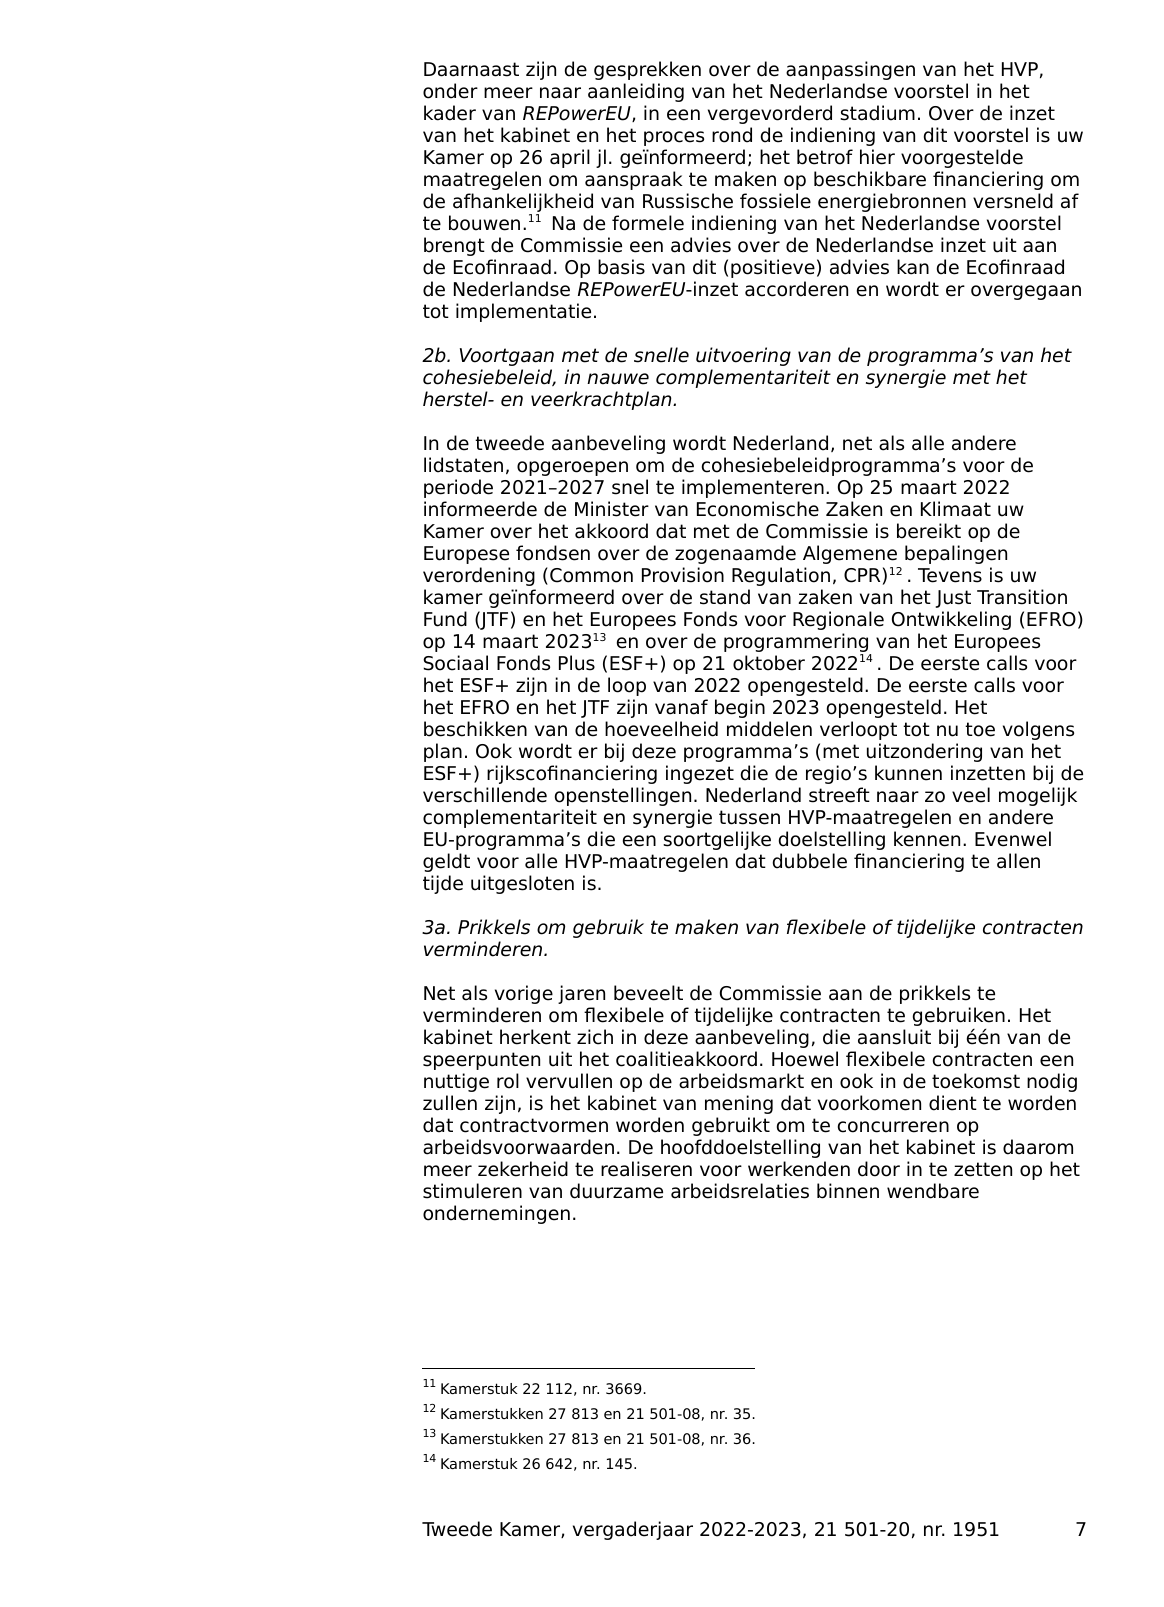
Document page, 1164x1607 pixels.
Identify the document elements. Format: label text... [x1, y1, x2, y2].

text 3a. Prikkels om gebruik te maken van flexibele of tijdelijke contracten verminderen. [422, 917, 1087, 961]
text Kamerstukken 27 813 en 21 501-08, nr. 36. [422, 1427, 1087, 1449]
text Kamerstuk 26 642, nr. 145. [422, 1452, 1087, 1474]
text Net als vorige jaren beveelt de Commissie aan de prikkels te verminderen om flexibele of tijdelijke contracten te gebruiken. Het kabinet herkent zich in deze aanbeveling, die aansluit bij één van de speerpunten uit het coalitieakkoord. Hoewel flexibele contracten een nuttige rol vervullen op de arbeidsmarkt en ook in de toekomst nodig zullen zijn, is het kabinet van mening dat voorkomen dient te worden dat contractvormen worden gebruikt om te concurreren op arbeidsvoorwaarden. De hoofddoelstelling van het kabinet is daarom meer zekerheid te realiseren voor werkenden door in te zetten op het stimuleren van duurzame arbeidsrelaties binnen wendbare ondernemingen. [422, 983, 1087, 1225]
text In de tweede aanbeveling wordt Nederland, net als alle andere lidstaten, opgeroepen om de cohesiebeleidprogramma’s voor de periode 2021–2027 snel te implementeren. Op 25 maart 2022 informeerde de Minister van Economische Zaken en Klimaat uw Kamer over het akkoord dat met de Commissie is bereikt op de Europese fondsen over de zogenaamde Algemene bepalingen verordening (Common Provision Regulation, CPR). Tevens is uw kamer geïnformeerd over de stand van zaken van het Just Transition Fund (JTF) en het Europees Fonds voor Regionale Ontwikkeling (EFRO) op 14 maart 2023 en over de programmering van het Europees Sociaal Fonds Plus (ESF+) op 21 oktober 2022. De eerste calls voor het ESF+ zijn in de loop van 2022 opengesteld. De eerste calls voor het EFRO en het JTF zijn vanaf begin 2023 opengesteld. Het beschikken van de hoeveelheid middelen verloopt tot nu toe volgens plan. Ook wordt er bij deze programma’s (met uitzondering van het ESF+) rijkscofinanciering ingezet die de regio’s kunnen inzetten bij de verschillende openstellingen. Nederland streeft naar zo veel mogelijk complementariteit en synergie tussen HVP-maatregelen en andere EU-programma’s die een soortgelijke doelstelling kennen. Evenwel geldt voor alle HVP-maatregelen dat dubbele financiering te allen tijde uitgesloten is. [422, 433, 1087, 895]
text Kamerstukken 27 813 en 21 501-08, nr. 35. [422, 1402, 1087, 1424]
text Kamerstuk 22 112, nr. 3669. [422, 1377, 1087, 1399]
text 2b. Voortgaan met de snelle uitvoering van de programma’s van het cohesiebeleid, in nauwe complementariteit en synergie met het herstel- en veerkrachtplan. [422, 345, 1087, 411]
text Daarnaast zijn de gesprekken over de aanpassingen van het HVP, onder meer naar aanleiding van het Nederlandse voorstel in het kader van REPowerEU, in een vergevorderd stadium. Over de inzet van het kabinet en het proces rond de indiening van dit voorstel is uw Kamer op 26 april jl. geïnformeerd; het betrof hier voorgestelde maatregelen om aanspraak te maken op beschikbare financiering om de afhankelijkheid van Russische fossiele energiebronnen versneld af te bouwen. Na de formele indiening van het Nederlandse voorstel brengt de Commissie een advies over de Nederlandse inzet uit aan de Ecofinraad. Op basis van dit (positieve) advies kan de Ecofinraad de Nederlandse REPowerEU-inzet accorderen en wordt er overgegaan tot implementatie. [422, 59, 1087, 323]
